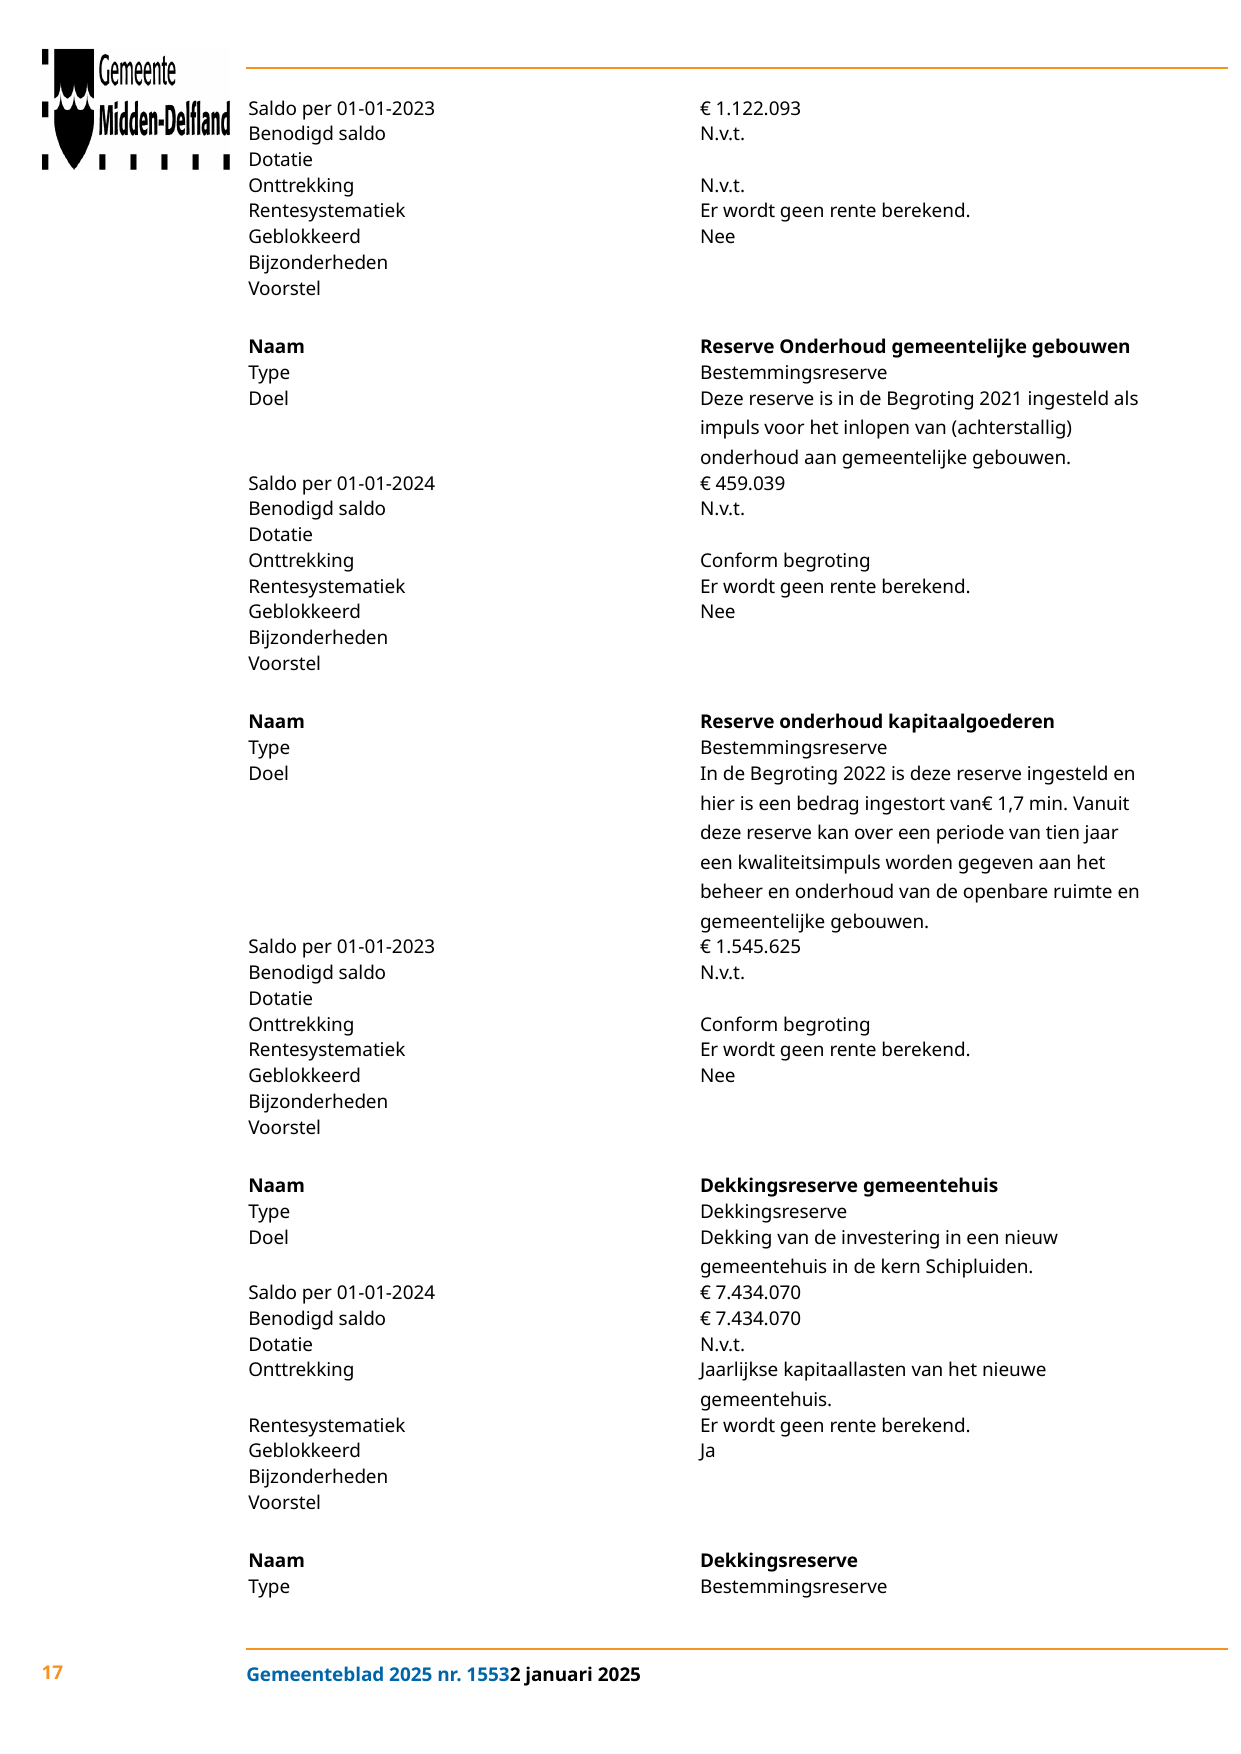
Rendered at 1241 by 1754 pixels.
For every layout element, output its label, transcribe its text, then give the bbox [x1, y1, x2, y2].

table_cell € 459.039 [700, 470, 1152, 496]
table_cell Saldo per 01-01-2023 [248, 934, 700, 959]
table_cell Onttrekking [248, 1356, 700, 1412]
table_header Naam [248, 1173, 700, 1198]
table_cell Bijzonderheden [248, 1463, 700, 1489]
table_cell Ja [700, 1438, 1152, 1463]
table_cell Geblokkeerd [248, 1063, 700, 1088]
table_cell € 7.434.070 [700, 1305, 1152, 1331]
table_cell Doel [248, 385, 700, 470]
table_cell N.v.t. [700, 172, 1152, 198]
table_cell Dekkingsreserve [700, 1198, 1152, 1224]
table_cell € 7.434.070 [700, 1279, 1152, 1305]
table_cell Geblokkeerd [248, 1438, 700, 1463]
table_cell Er wordt geen rente berekend. [700, 1037, 1152, 1062]
table_cell [700, 624, 1152, 650]
table_cell Jaarlijkse kapitaallasten van het nieuwe gemeentehuis. [700, 1356, 1152, 1412]
table_cell Nee [700, 1063, 1152, 1088]
table_cell Doel [248, 760, 700, 934]
table_cell Conform begroting [700, 547, 1152, 573]
table_cell Nee [700, 599, 1152, 624]
table_cell Voorstel [248, 275, 700, 301]
table_cell Bijzonderheden [248, 1088, 700, 1114]
table_cell [700, 1489, 1152, 1515]
table_cell N.v.t. [700, 121, 1152, 146]
table_cell [700, 249, 1152, 275]
table_cell Nee [700, 224, 1152, 249]
table_header Naam [248, 334, 700, 359]
table_cell Type [248, 359, 700, 385]
table_cell Deze reserve is in de Begroting 2021 ingesteld als impuls voor het inlopen van (achterstallig) onderhoud aan gemeentelijke gebouwen. [700, 385, 1152, 470]
table_cell Er wordt geen rente berekend. [700, 198, 1152, 223]
table_cell [700, 1088, 1152, 1114]
table_cell [700, 1463, 1152, 1489]
table_cell Type [248, 1198, 700, 1224]
table_cell Bestemmingsreserve [700, 734, 1152, 760]
table_cell Dekking van de investering in een nieuw gemeentehuis in de kern Schipluiden. [700, 1224, 1152, 1279]
table_cell Saldo per 01-01-2023 [248, 95, 700, 121]
table_cell Voorstel [248, 1114, 700, 1139]
table_cell [700, 650, 1152, 676]
table_cell Benodigd saldo [248, 1305, 700, 1331]
table_cell Onttrekking [248, 172, 700, 198]
table_cell [700, 146, 1152, 172]
table_header Naam [248, 1548, 700, 1573]
table_header Reserve onderhoud kapitaalgoederen [700, 709, 1152, 734]
table_header Reserve Onderhoud gemeentelijke gebouwen [700, 334, 1152, 359]
table_header Naam [248, 709, 700, 734]
table_cell Voorstel [248, 650, 700, 676]
table_cell Dotatie [248, 521, 700, 547]
table_header Dekkingsreserve gemeentehuis [700, 1173, 1152, 1198]
table_cell Type [248, 734, 700, 760]
table_cell [700, 275, 1152, 301]
table_cell Doel [248, 1224, 700, 1279]
table_cell € 1.545.625 [700, 934, 1152, 959]
picture [41, 47, 231, 172]
table_cell Rentesystematiek [248, 573, 700, 598]
table_cell Dotatie [248, 146, 700, 172]
table_cell Er wordt geen rente berekend. [700, 1412, 1152, 1437]
table_cell Dotatie [248, 985, 700, 1011]
table_cell Saldo per 01-01-2024 [248, 1279, 700, 1305]
table_cell Benodigd saldo [248, 496, 700, 521]
table_cell N.v.t. [700, 960, 1152, 985]
table_cell Saldo per 01-01-2024 [248, 470, 700, 496]
table_cell N.v.t. [700, 496, 1152, 521]
table_cell Benodigd saldo [248, 121, 700, 146]
table_cell Geblokkeerd [248, 224, 700, 249]
table_cell Bijzonderheden [248, 624, 700, 650]
table_cell Rentesystematiek [248, 1037, 700, 1062]
table_cell Geblokkeerd [248, 599, 700, 624]
table_cell Bestemmingsreserve [700, 359, 1152, 385]
table_cell Rentesystematiek [248, 1412, 700, 1437]
table_cell In de Begroting 2022 is deze reserve ingesteld en hier is een bedrag ingestort van€ 1,7 min. Vanuit deze reserve kan over een periode van tien jaar een kwaliteitsimpuls worden gegeven aan het beheer en onderhoud van de openbare ruimte en gemeentelijke gebouwen. [700, 760, 1152, 934]
table_cell [700, 521, 1152, 547]
table_cell Bijzonderheden [248, 249, 700, 275]
table_cell Onttrekking [248, 1011, 700, 1037]
table_cell Conform begroting [700, 1011, 1152, 1037]
table_cell Bestemmingsreserve [700, 1573, 1152, 1599]
table_cell N.v.t. [700, 1331, 1152, 1356]
table_cell Onttrekking [248, 547, 700, 573]
table_cell € 1.122.093 [700, 95, 1152, 121]
table_cell Type [248, 1573, 700, 1599]
table_cell [700, 985, 1152, 1011]
table_cell Benodigd saldo [248, 960, 700, 985]
table_cell Rentesystematiek [248, 198, 700, 223]
table_cell Dotatie [248, 1331, 700, 1356]
table_cell Voorstel [248, 1489, 700, 1515]
table_cell [700, 1114, 1152, 1139]
table_cell Er wordt geen rente berekend. [700, 573, 1152, 598]
table_header Dekkingsreserve [700, 1548, 1152, 1573]
